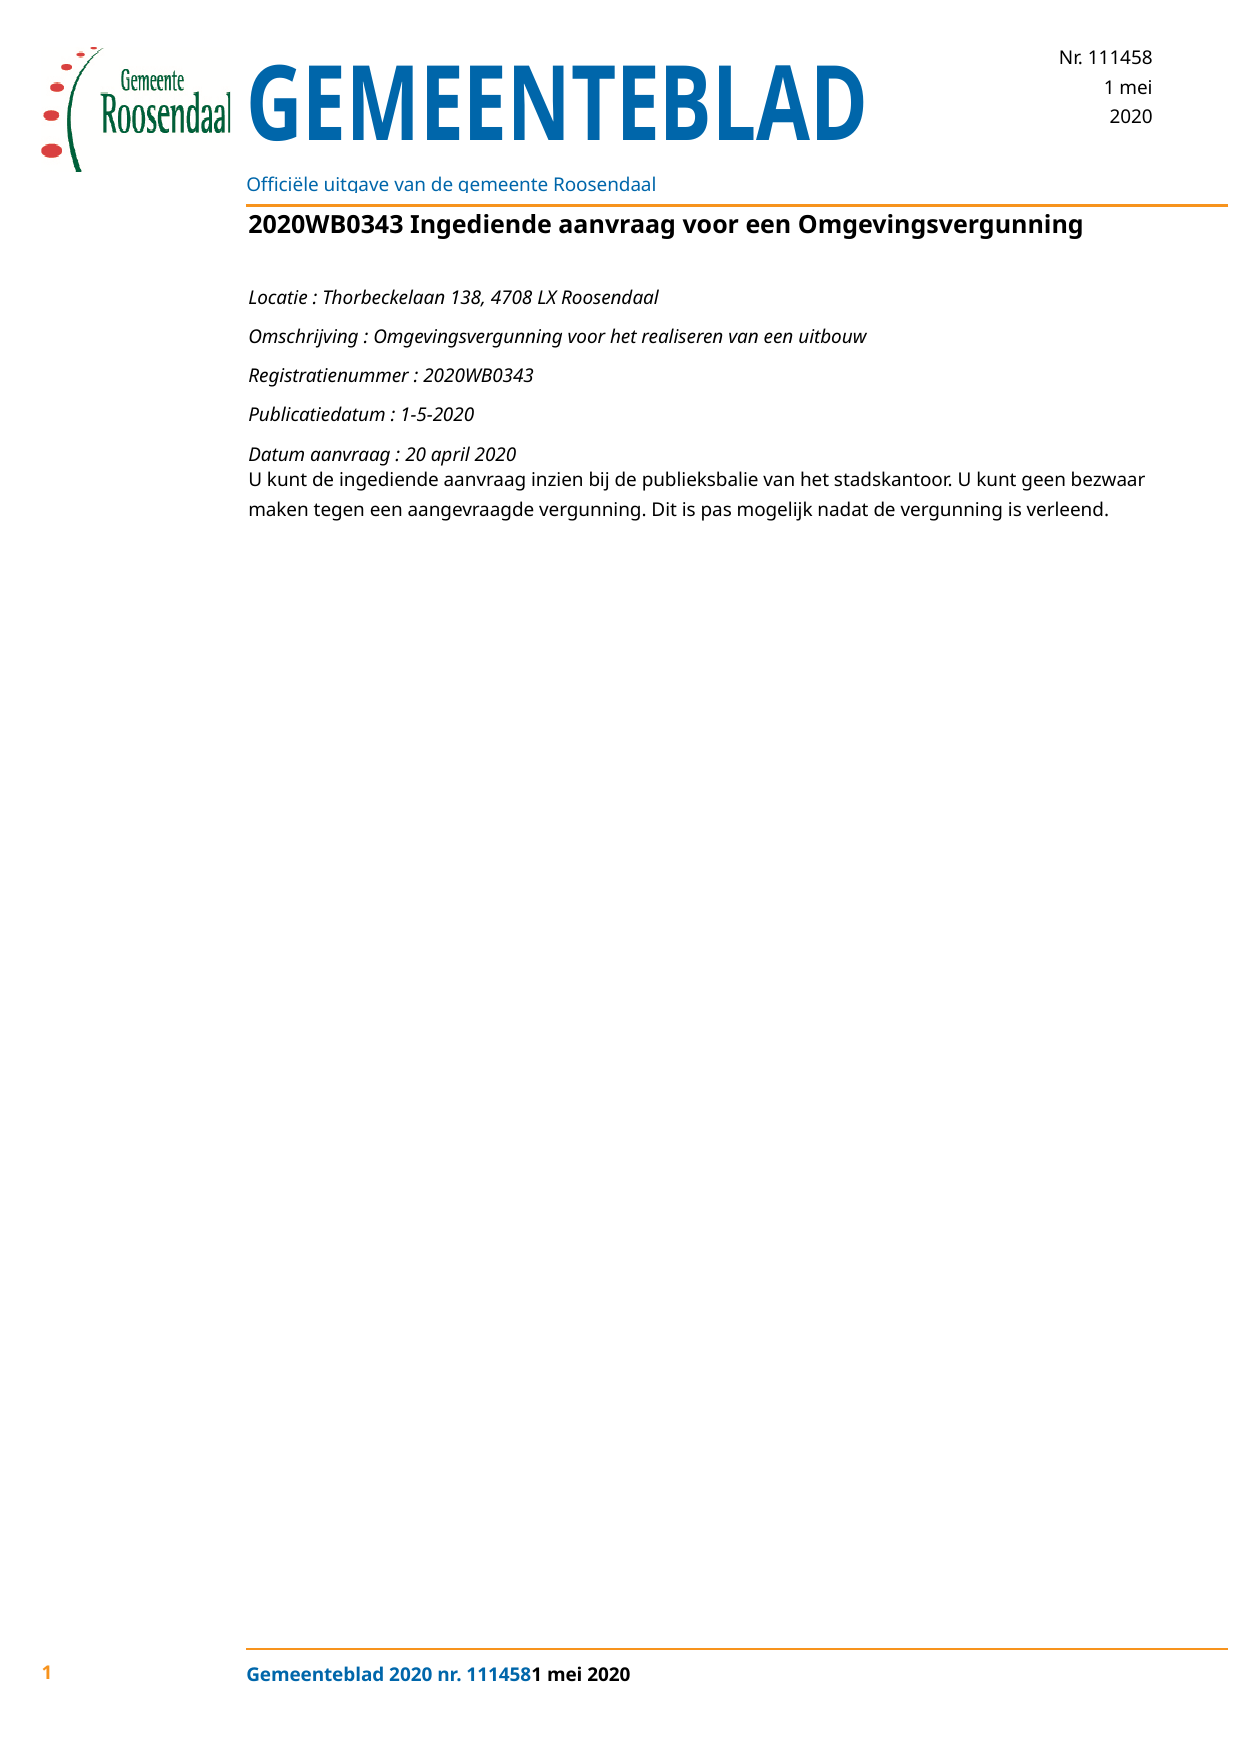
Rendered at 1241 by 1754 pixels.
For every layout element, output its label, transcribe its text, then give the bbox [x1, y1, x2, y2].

text Omschrijving : Omgevingsvergunning voor het realiseren van een uitbouw [248, 323, 1152, 349]
picture [41, 47, 231, 172]
text U kunt de ingediende aanvraag inzien bij de publieksbalie van het stadskantoor. U kunt geen bezwaar maken tegen een aangevraagde vergunning. Dit is pas mogelijk nadat de vergunning is verleend. [248, 467, 1152, 522]
text Datum aanvraag : 20 april 2020 [248, 441, 1152, 467]
text 2020WB0343 Ingediende aanvraag voor een Omgevingsvergunning [248, 207, 1152, 241]
text Publicatiedatum : 1-5-2020 [248, 402, 1152, 427]
text Registratienummer : 2020WB0343 [248, 362, 1152, 388]
text Locatie : Thorbeckelaan 138, 4708 LX Roosendaal [248, 284, 1152, 309]
